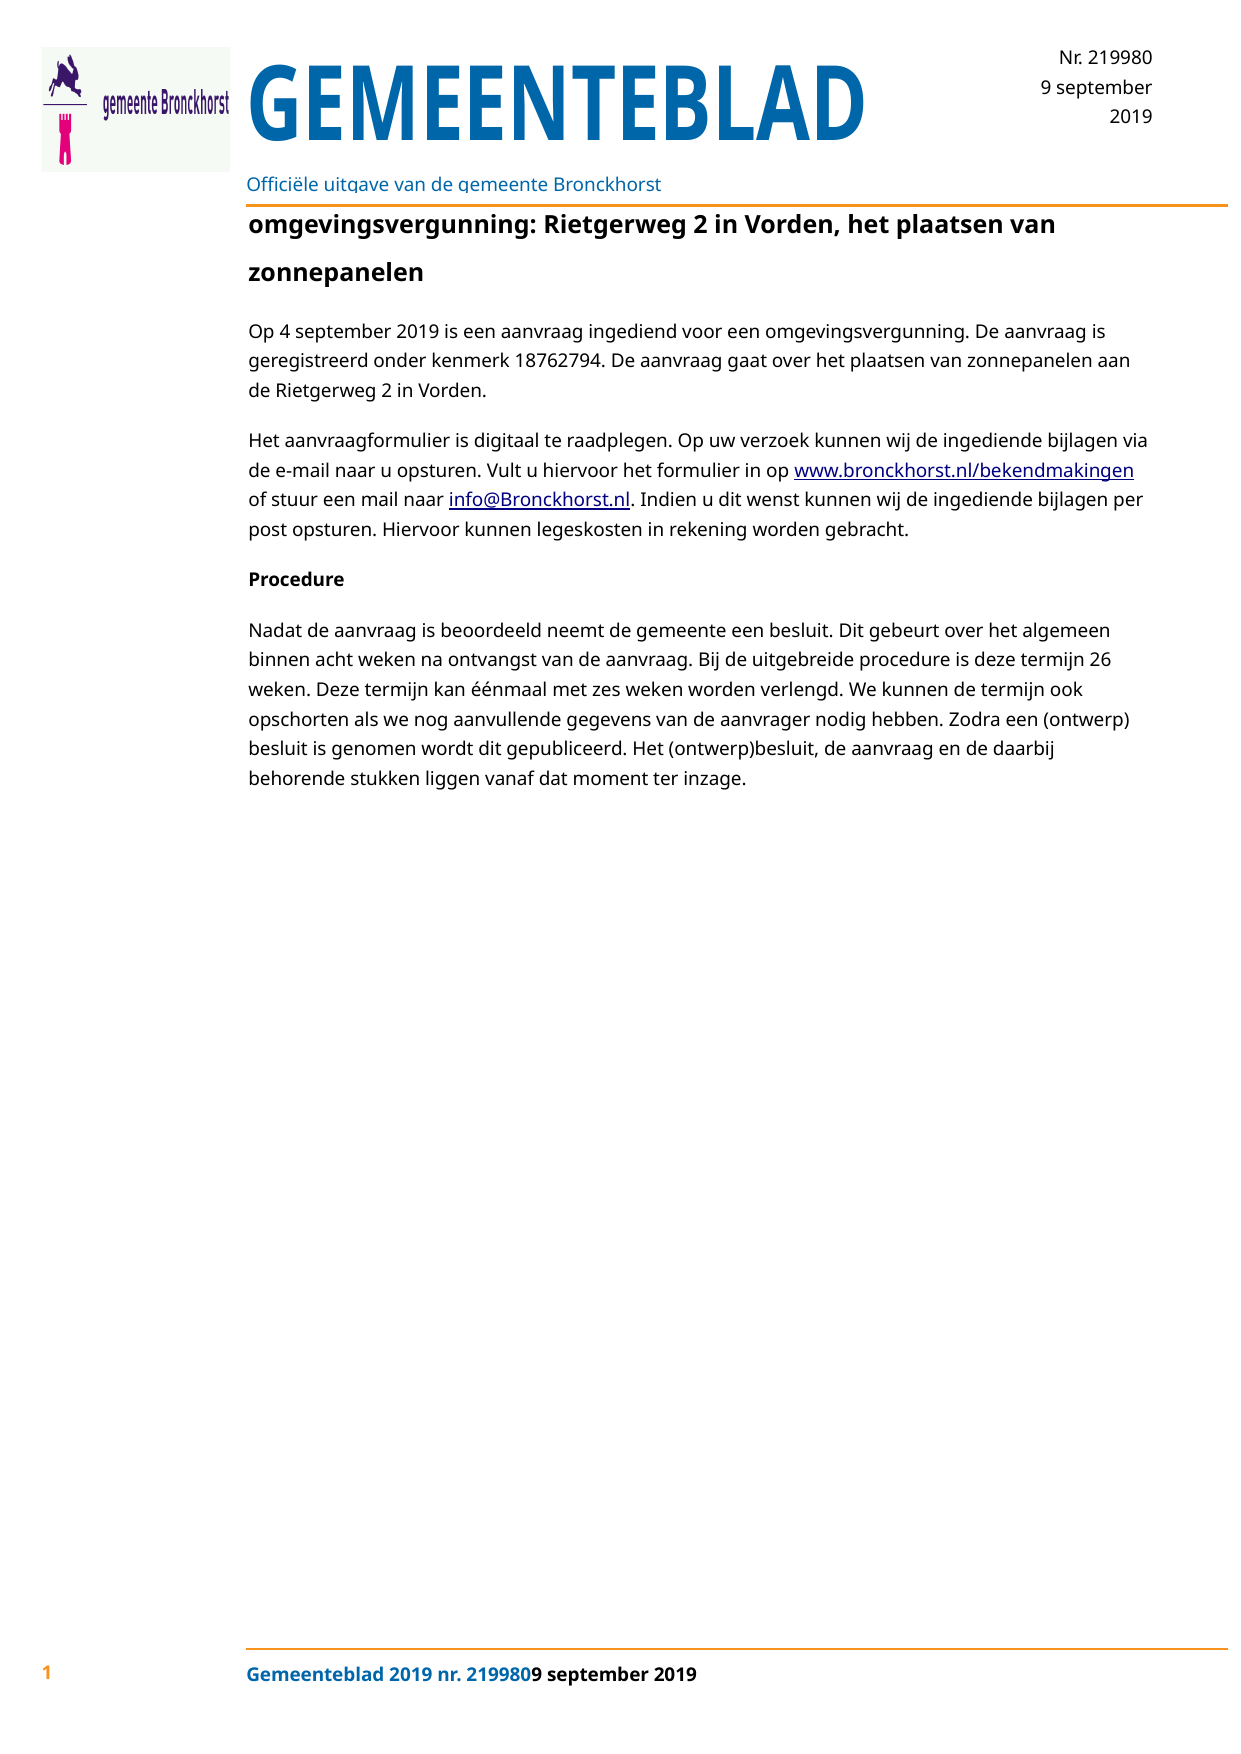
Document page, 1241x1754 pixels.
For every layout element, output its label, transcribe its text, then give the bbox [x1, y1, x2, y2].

text Op 4 september 2019 is een aanvraag ingediend voor een omgevingsvergunning. De aanvraag is geregistreerd onder kenmerk 18762794. De aanvraag gaat over het plaatsen van zonnepanelen aan de Rietgerweg 2 in Vorden. [248, 318, 1152, 403]
picture [41, 47, 231, 172]
text Procedure [248, 567, 1152, 592]
text Het aanvraagformulier is digitaal te raadplegen. Op uw verzoek kunnen wij de ingediende bijlagen via de e-mail naar u opsturen. Vult u hiervoor het formulier in op www.bronckhorst.nl/bekendmakingen of stuur een mail naar info@Bronckhorst.nl. Indien u dit wenst kunnen wij de ingediende bijlagen per post opsturen. Hiervoor kunnen legeskosten in rekening worden gebracht. [248, 427, 1152, 542]
text Nadat de aanvraag is beoordeeld neemt de gemeente een besluit. Dit gebeurt over het algemeen binnen acht weken na ontvangst van de aanvraag. Bij de uitgebreide procedure is deze termijn 26 weken. Deze termijn kan éénmaal met zes weken worden verlengd. We kunnen de termijn ook opschorten als we nog aanvullende gegevens van de aanvrager nodig hebben. Zodra een (ontwerp) besluit is genomen wordt dit gepubliceerd. Het (ontwerp)besluit, de aanvraag en de daarbij behorende stukken liggen vanaf dat moment ter inzage. [248, 617, 1152, 791]
text omgevingsvergunning: Rietgerweg 2 in Vorden, het plaatsen van zonnepanelen [248, 207, 1152, 288]
